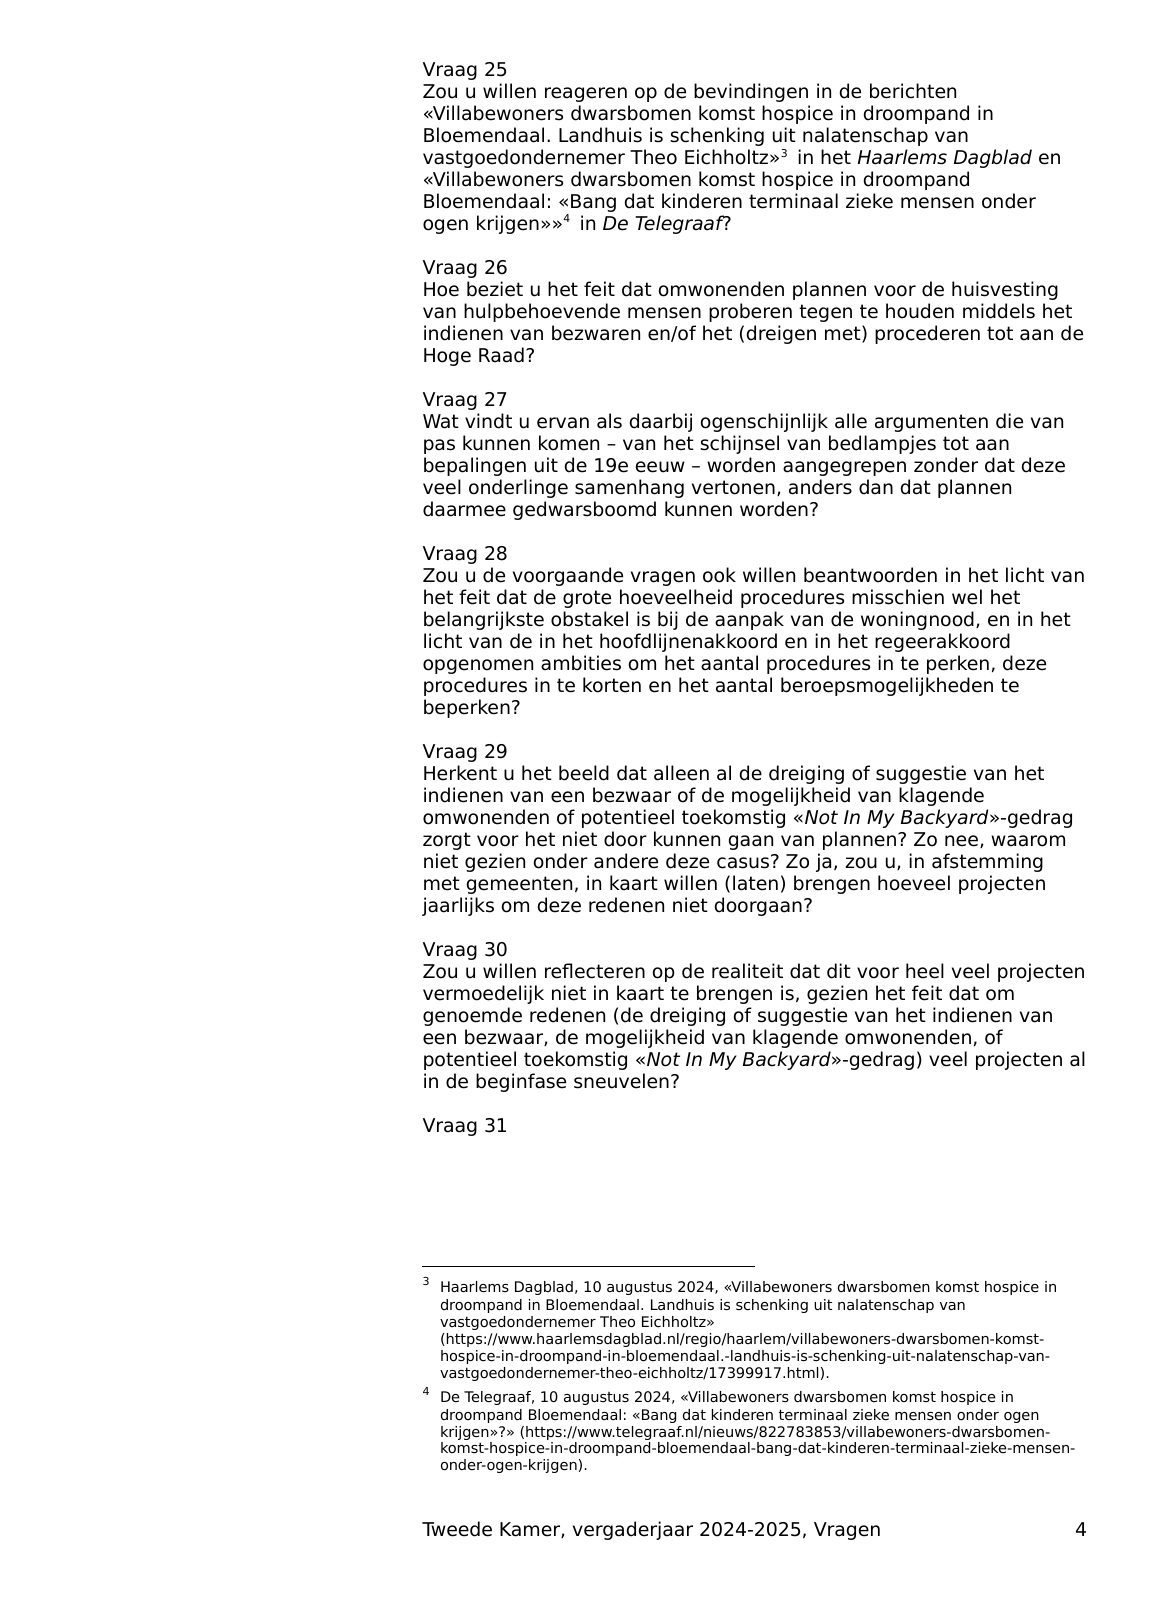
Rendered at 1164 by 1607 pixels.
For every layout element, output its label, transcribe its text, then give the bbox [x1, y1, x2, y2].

text Vraag 25 [422, 59, 1087, 81]
text Vraag 26 [422, 257, 1087, 279]
text De Telegraaf, 10 augustus 2024, «Villabewoners dwarsbomen komst hospice in droompand Bloemendaal: «Bang dat kinderen terminaal zieke mensen onder ogen krijgen»?» (https://www.telegraaf.nl/nieuws/822783853/villabewoners-dwarsbomen-komst-hospice-in-droompand-bloemendaal-bang-dat-kinderen-terminaal-zieke-mensen-onder-ogen-krijgen). [422, 1385, 1087, 1474]
text Wat vindt u ervan als daarbij ogenschijnlijk alle argumenten die van pas kunnen komen – van het schijnsel van bedlampjes tot aan bepalingen uit de 19e eeuw – worden aangegrepen zonder dat deze veel onderlinge samenhang vertonen, anders dan dat plannen daarmee gedwarsboomd kunnen worden? [422, 411, 1087, 521]
text Zou u willen reageren op de bevindingen in de berichten «Villabewoners dwarsbomen komst hospice in droompand in Bloemendaal. Landhuis is schenking uit nalatenschap van vastgoedondernemer Theo Eichholtz» in het Haarlems Dagblad en «Villabewoners dwarsbomen komst hospice in droompand Bloemendaal: «Bang dat kinderen terminaal zieke mensen onder ogen krijgen»» in De Telegraaf? [422, 81, 1087, 235]
text Zou u willen reflecteren op de realiteit dat dit voor heel veel projecten vermoedelijk niet in kaart te brengen is, gezien het feit dat om genoemde redenen (de dreiging of suggestie van het indienen van een bezwaar, de mogelijkheid van klagende omwonenden, of potentieel toekomstig «Not In My Backyard»-gedrag) veel projecten al in de beginfase sneuvelen? [422, 961, 1087, 1093]
text Vraag 30 [422, 939, 1087, 961]
text Zou u de voorgaande vragen ook willen beantwoorden in het licht van het feit dat de grote hoeveelheid procedures misschien wel het belangrijkste obstakel is bij de aanpak van de woningnood, en in het licht van de in het hoofdlijnenakkoord en in het regeerakkoord opgenomen ambities om het aantal procedures in te perken, deze procedures in te korten en het aantal beroepsmogelijkheden te beperken? [422, 565, 1087, 719]
text Hoe beziet u het feit dat omwonenden plannen voor de huisvesting van hulpbehoevende mensen proberen tegen te houden middels het indienen van bezwaren en/of het (dreigen met) procederen tot aan de Hoge Raad? [422, 279, 1087, 367]
text Vraag 31 [422, 1115, 1087, 1137]
text Vraag 28 [422, 543, 1087, 565]
text Haarlems Dagblad, 10 augustus 2024, «Villabewoners dwarsbomen komst hospice in droompand in Bloemendaal. Landhuis is schenking uit nalatenschap van vastgoedondernemer Theo Eichholtz» (https://www.haarlemsdagblad.nl/regio/haarlem/villabewoners-dwarsbomen-komst-hospice-in-droompand-in-bloemendaal.-landhuis-is-schenking-uit-nalatenschap-van-vastgoedondernemer-theo-eichholtz/17399917.html). [422, 1275, 1087, 1382]
text Vraag 27 [422, 389, 1087, 411]
text Herkent u het beeld dat alleen al de dreiging of suggestie van het indienen van een bezwaar of de mogelijkheid van klagende omwonenden of potentieel toekomstig «Not In My Backyard»-gedrag zorgt voor het niet door kunnen gaan van plannen? Zo nee, waarom niet gezien onder andere deze casus? Zo ja, zou u, in afstemming met gemeenten, in kaart willen (laten) brengen hoeveel projecten jaarlijks om deze redenen niet doorgaan? [422, 763, 1087, 917]
text Vraag 29 [422, 741, 1087, 763]
